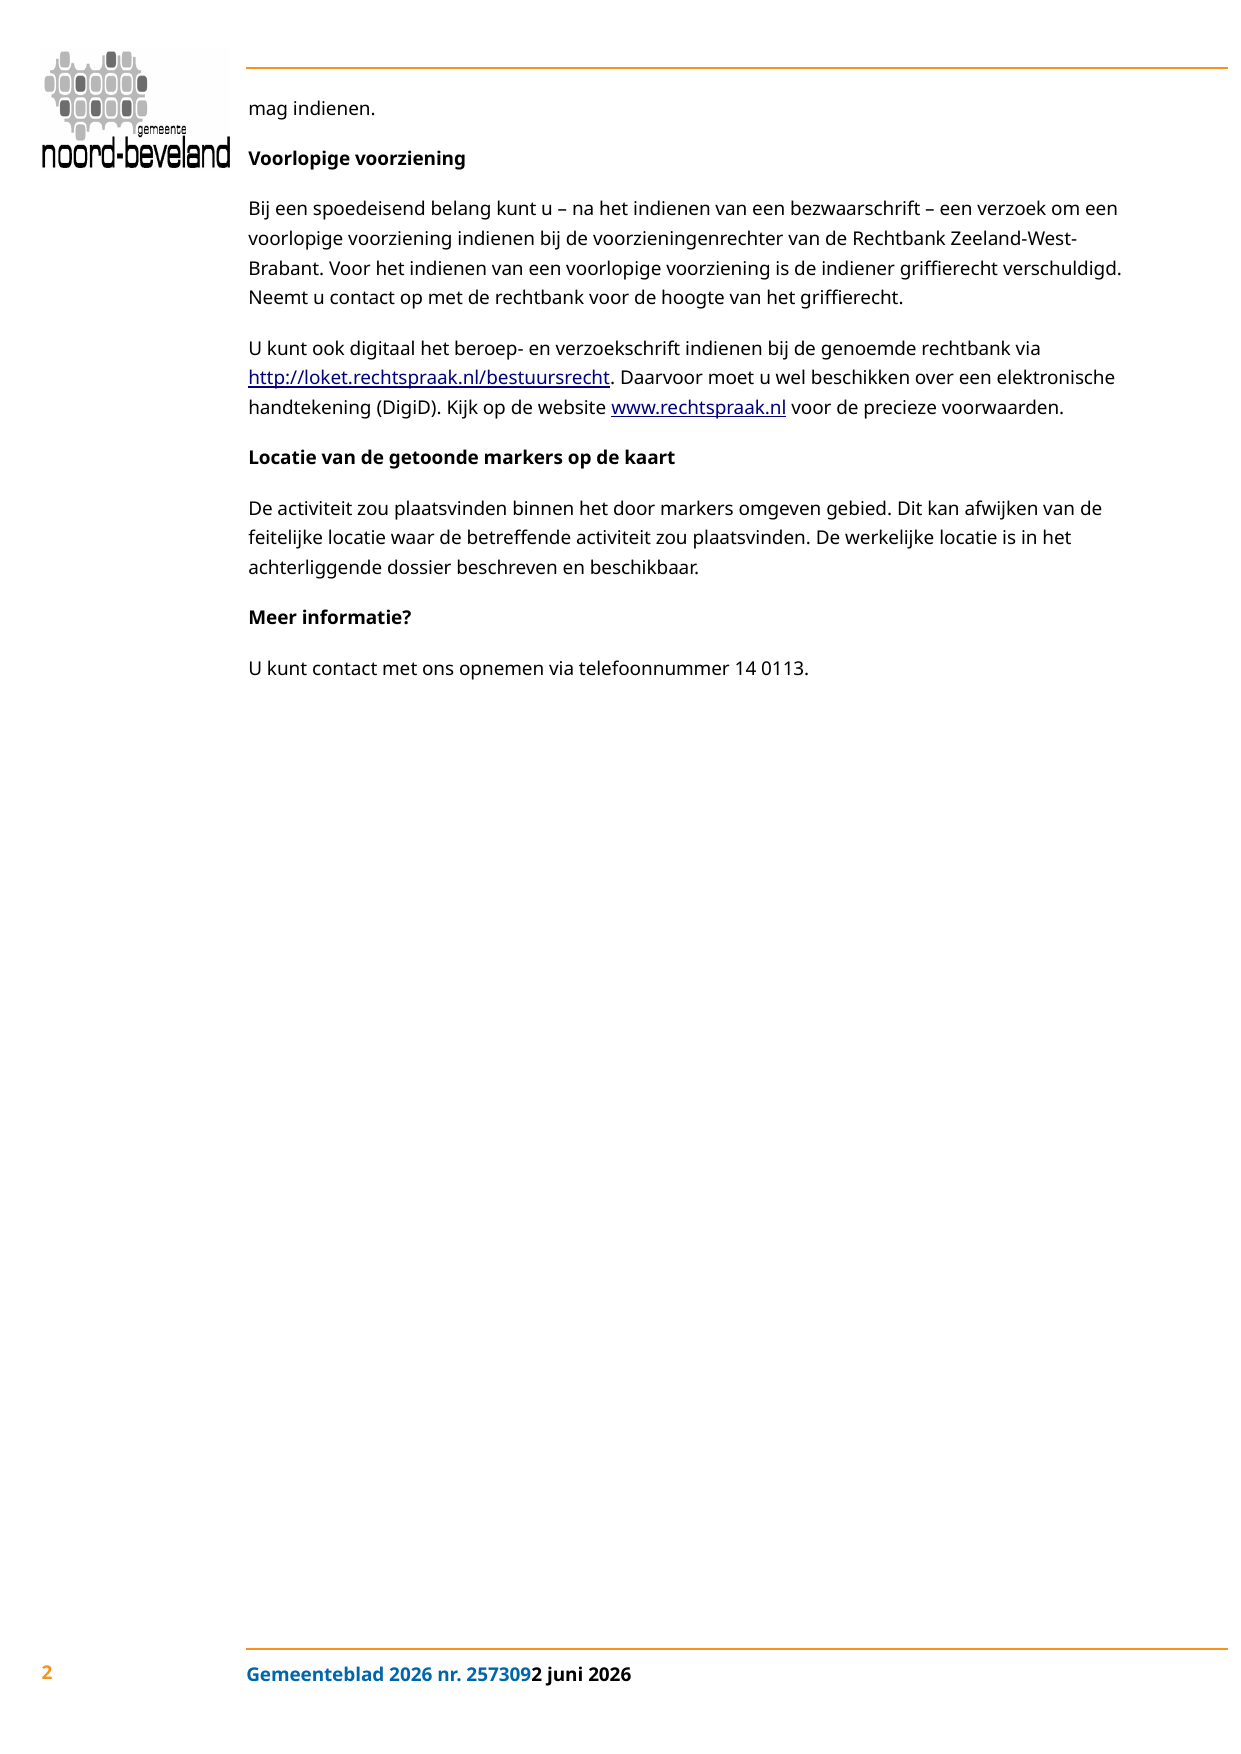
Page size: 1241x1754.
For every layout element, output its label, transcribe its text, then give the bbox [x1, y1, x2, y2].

text Locatie van de getoonde markers op de kaart [248, 444, 1152, 470]
text Meer informatie? [248, 604, 1152, 630]
text mag indienen. [248, 95, 1152, 121]
text U kunt ook digitaal het beroep- en verzoekschrift indienen bij de genoemde rechtbank via http://loket.rechtspraak.nl/bestuursrecht. Daarvoor moet u wel beschikken over een elektronische handtekening (DigiD). Kijk op de website www.rechtspraak.nl voor de precieze voorwaarden. [248, 335, 1152, 420]
text Voorlopige voorziening [248, 145, 1152, 171]
text De activiteit zou plaatsvinden binnen het door markers omgeven gebied. Dit kan afwijken van de feitelijke locatie waar de betreffende activiteit zou plaatsvinden. De werkelijke locatie is in het achterliggende dossier beschreven en beschikbaar. [248, 495, 1152, 580]
text U kunt contact met ons opnemen via telefoonnummer 14 0113. [248, 655, 1152, 681]
text Bij een spoedeisend belang kunt u – na het indienen van een bezwaarschrift – een verzoek om een voorlopige voorziening indienen bij de voorzieningenrechter van de Rechtbank Zeeland-West-Brabant. Voor het indienen van een voorlopige voorziening is de indiener griffierecht verschuldigd. Neemt u contact op met de rechtbank voor de hoogte van het griffierecht. [248, 196, 1152, 310]
picture [41, 47, 231, 172]
